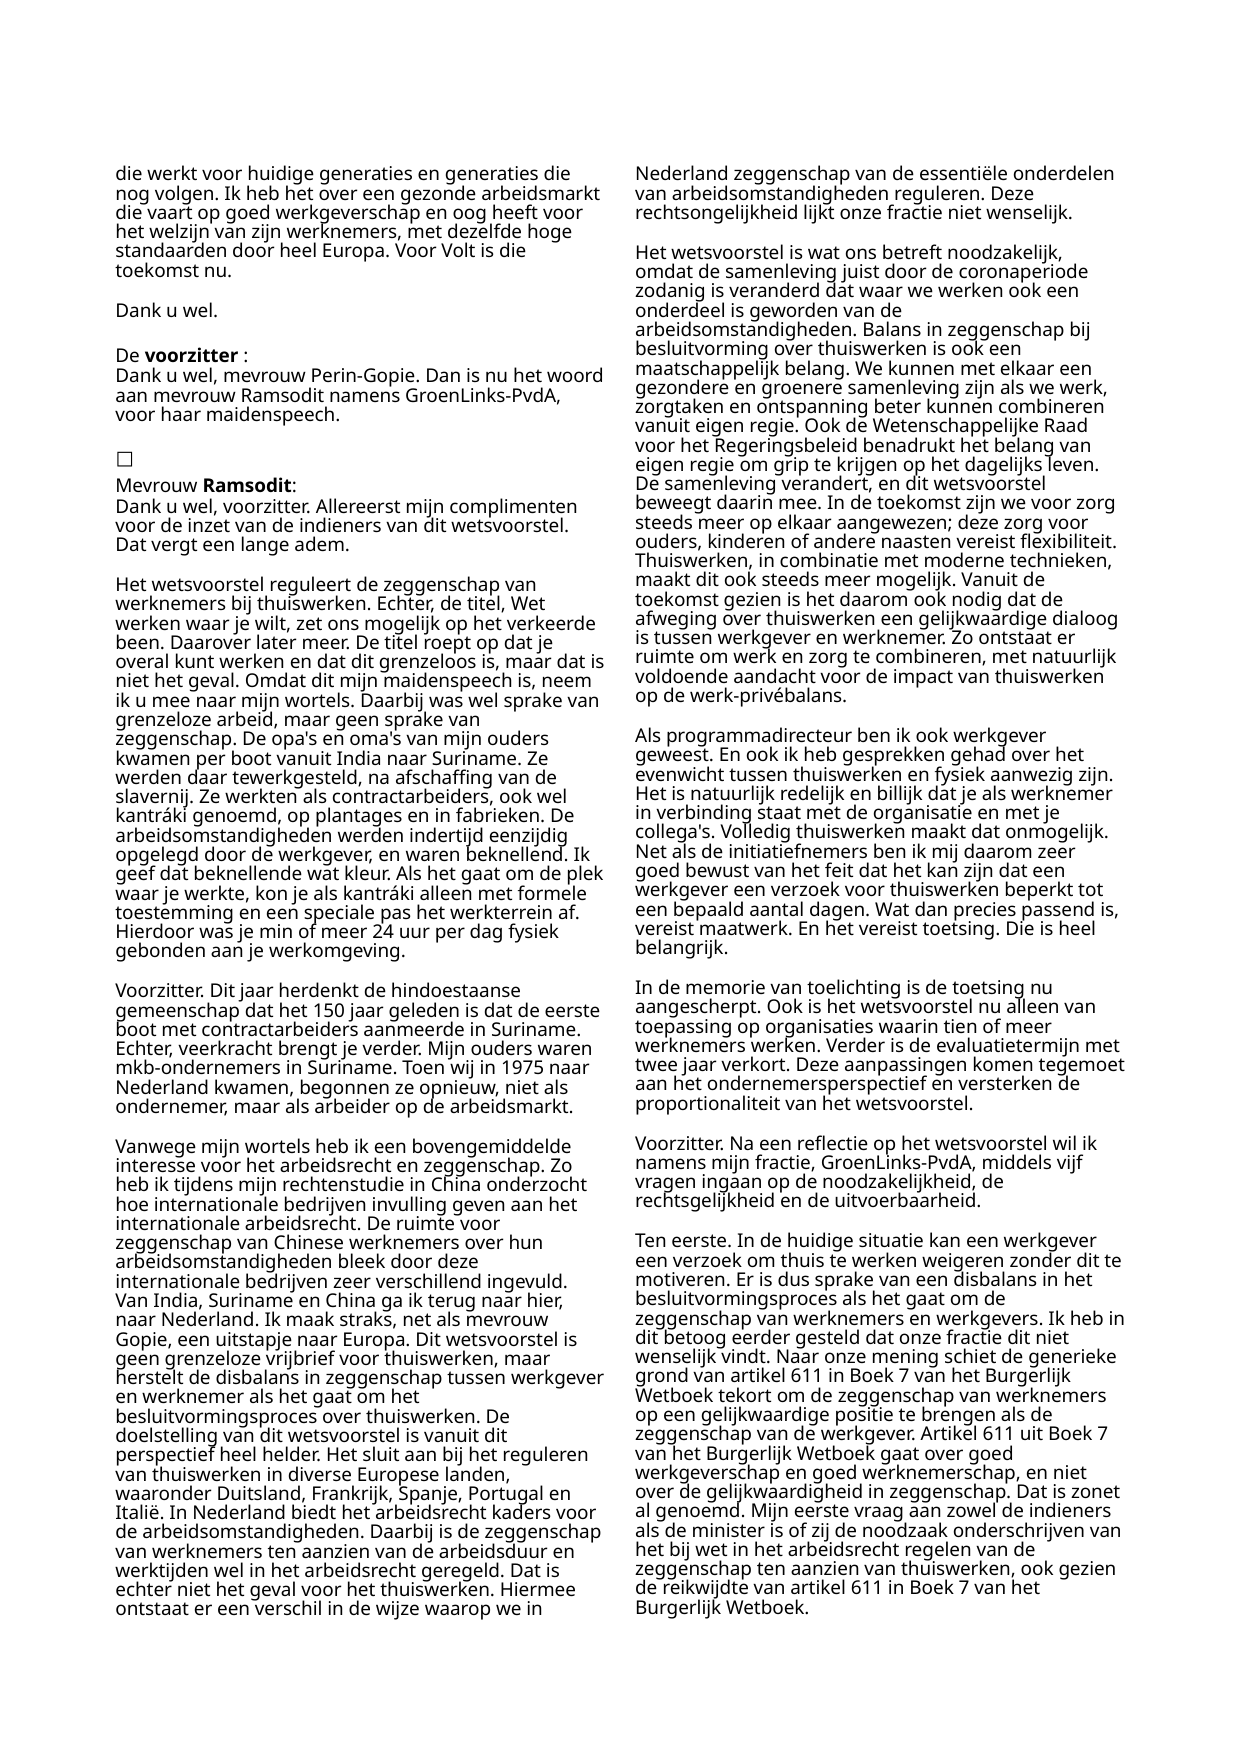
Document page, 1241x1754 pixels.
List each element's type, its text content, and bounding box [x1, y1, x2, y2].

text Dank u wel. [115, 302, 605, 321]
text Het wetsvoorstel reguleert de zeggenschap van werknemers bij thuiswerken. Echter, de titel, Wet werken waar je wilt, zet ons mogelijk op het verkeerde been. Daarover later meer. De titel roept op dat je overal kunt werken en dat dit grenzeloos is, maar dat is niet het geval. Omdat dit mijn maidenspeech is, neem ik u mee naar mijn wortels. Daarbij was wel sprake van grenzeloze arbeid, maar geen sprake van zeggenschap. De opa's en oma's van mijn ouders kwamen per boot vanuit India naar Suriname. Ze werden daar tewerkgesteld, na afschaffing van de slavernij. Ze werkten als contractarbeiders, ook wel kantráki genoemd, op plantages en in fabrieken. De arbeidsomstandigheden werden indertijd eenzijdig opgelegd door de werkgever, en waren beknellend. Ik geef dat beknellende wat kleur. Als het gaat om de plek waar je werkte, kon je als kantráki alleen met formele toestemming en een speciale pas het werkterrein af. Hierdoor was je min of meer 24 uur per dag fysiek gebonden aan je werkomgeving. [115, 576, 605, 962]
text Als programmadirecteur ben ik ook werkgever geweest. En ook ik heb gesprekken gehad over het evenwicht tussen thuiswerken en fysiek aanwezig zijn. Het is natuurlijk redelijk en billijk dat je als werknemer in verbinding staat met de organisatie en met je collega's. Volledig thuiswerken maakt dat onmogelijk. Net als de initiatiefnemers ben ik mij daarom zeer goed bewust van het feit dat het kan zijn dat een werkgever een verzoek voor thuiswerken beperkt tot een bepaald aantal dagen. Wat dan precies passend is, vereist maatwerk. En het vereist toetsing. Die is heel belangrijk. [635, 727, 1125, 958]
text Het wetsvoorstel is wat ons betreft noodzakelijk, omdat de samenleving juist door de coronaperiode zodanig is veranderd dat waar we werken ook een onderdeel is geworden van de arbeidsomstandigheden. Balans in zeggenschap bij besluitvorming over thuiswerken is ook een maatschappelijk belang. We kunnen met elkaar een gezondere en groenere samenleving zijn als we werk, zorgtaken en ontspanning beter kunnen combineren vanuit eigen regie. Ook de Wetenschappelijke Raad voor het Regeringsbeleid benadrukt het belang van eigen regie om grip te krijgen op het dagelijks leven. De samenleving verandert, en dit wetsvoorstel beweegt daarin mee. In de toekomst zijn we voor zorg steeds meer op elkaar aangewezen; deze zorg voor ouders, kinderen of andere naasten vereist flexibiliteit. Thuiswerken, in combinatie met moderne technieken, maakt dit ook steeds meer mogelijk. Vanuit de toekomst gezien is het daarom ook nodig dat de afweging over thuiswerken een gelijkwaardige dialoog is tussen werkgever en werknemer. Zo ontstaat er ruimte om werk en zorg te combineren, met natuurlijk voldoende aandacht voor de impact van thuiswerken op de werk-privébalans. [635, 244, 1125, 706]
text Ten eerste. In de huidige situatie kan een werkgever een verzoek om thuis te werken weigeren zonder dit te motiveren. Er is dus sprake van een disbalans in het besluitvormingsproces als het gaat om de zeggenschap van werknemers en werkgevers. Ik heb in dit betoog eerder gesteld dat onze fractie dit niet wenselijk vindt. Naar onze mening schiet de generieke grond van artikel 611 in Boek 7 van het Burgerlijk Wetboek tekort om de zeggenschap van werknemers op een gelijkwaardige positie te brengen als de zeggenschap van de werkgever. Artikel 611 uit Boek 7 van het Burgerlijk Wetboek gaat over goed werkgeverschap en goed werknemerschap, en niet over de gelijkwaardigheid in zeggenschap. Dat is zonet al genoemd. Mijn eerste vraag aan zowel de indieners als de minister is of zij de noodzaak onderschrijven van het bij wet in het arbeidsrecht regelen van de zeggenschap ten aanzien van thuiswerken, ook gezien de reikwijdte van artikel 611 in Boek 7 van het Burgerlijk Wetboek. [635, 1232, 1125, 1618]
text Nederland zeggenschap van de essentiële onderdelen van arbeidsomstandigheden reguleren. Deze rechtsongelijkheid lijkt onze fractie niet wenselijk. [635, 165, 1125, 223]
text Vanwege mijn wortels heb ik een bovengemiddelde interesse voor het arbeidsrecht en zeggenschap. Zo heb ik tijdens mijn rechtenstudie in China onderzocht hoe internationale bedrijven invulling geven aan het internationale arbeidsrecht. De ruimte voor zeggenschap van Chinese werknemers over hun arbeidsomstandigheden bleek door deze internationale bedrijven zeer verschillend ingevuld. Van India, Suriname en China ga ik terug naar hier, naar Nederland. Ik maak straks, net als mevrouw Gopie, een uitstapje naar Europa. Dit wetsvoorstel is geen grenzeloze vrijbrief voor thuiswerken, maar herstelt de disbalans in zeggenschap tussen werkgever en werknemer als het gaat om het besluitvormingsproces over thuiswerken. De doelstelling van dit wetsvoorstel is vanuit dit perspectief heel helder. Het sluit aan bij het reguleren van thuiswerken in diverse Europese landen, waaronder Duitsland, Frankrijk, Spanje, Portugal en Italië. In Nederland biedt het arbeidsrecht kaders voor de arbeidsomstandigheden. Daarbij is de zeggenschap van werknemers ten aanzien van de arbeidsduur en werktijden wel in het arbeidsrecht geregeld. Dat is echter niet het geval voor het thuiswerken. Hiermee ontstaat er een verschil in de wijze waarop we in [115, 1138, 605, 1620]
text De voorzitter : [115, 342, 605, 367]
text In de memorie van toelichting is de toetsing nu aangescherpt. Ook is het wetsvoorstel nu alleen van toepassing op organisaties waarin tien of meer werknemers werken. Verder is de evaluatietermijn met twee jaar verkort. Deze aanpassingen komen tegemoet aan het ondernemersperspectief en versterken de proportionaliteit van het wetsvoorstel. [635, 979, 1125, 1114]
text Dank u wel, voorzitter. Allereerst mijn complimenten voor de inzet van de indieners van dit wetsvoorstel. Dat vergt een lange adem. [115, 498, 605, 555]
text Voorzitter. Na een reflectie op het wetsvoorstel wil ik namens mijn fractie, GroenLinks-PvdA, middels vijf vragen ingaan op de noodzakelijkheid, de rechtsgelijkheid en de uitvoerbaarheid. [635, 1135, 1125, 1212]
text Mevrouw Ramsodit: [115, 472, 605, 498]
text ⬜ [115, 446, 605, 472]
text Dank u wel, mevrouw Perin-Gopie. Dan is nu het woord aan mevrouw Ramsodit namens GroenLinks-PvdA, voor haar maidenspeech. [115, 367, 605, 425]
text die werkt voor huidige generaties en generaties die nog volgen. Ik heb het over een gezonde arbeidsmarkt die vaart op goed werkgeverschap en oog heeft voor het welzijn van zijn werknemers, met dezelfde hoge standaarden door heel Europa. Voor Volt is die toekomst nu. [115, 165, 605, 281]
text Voorzitter. Dit jaar herdenkt de hindoestaanse gemeenschap dat het 150 jaar geleden is dat de eerste boot met contractarbeiders aanmeerde in Suriname. Echter, veerkracht brengt je verder. Mijn ouders waren mkb-ondernemers in Suriname. Toen wij in 1975 naar Nederland kwamen, begonnen ze opnieuw, niet als ondernemer, maar als arbeider op de arbeidsmarkt. [115, 982, 605, 1117]
